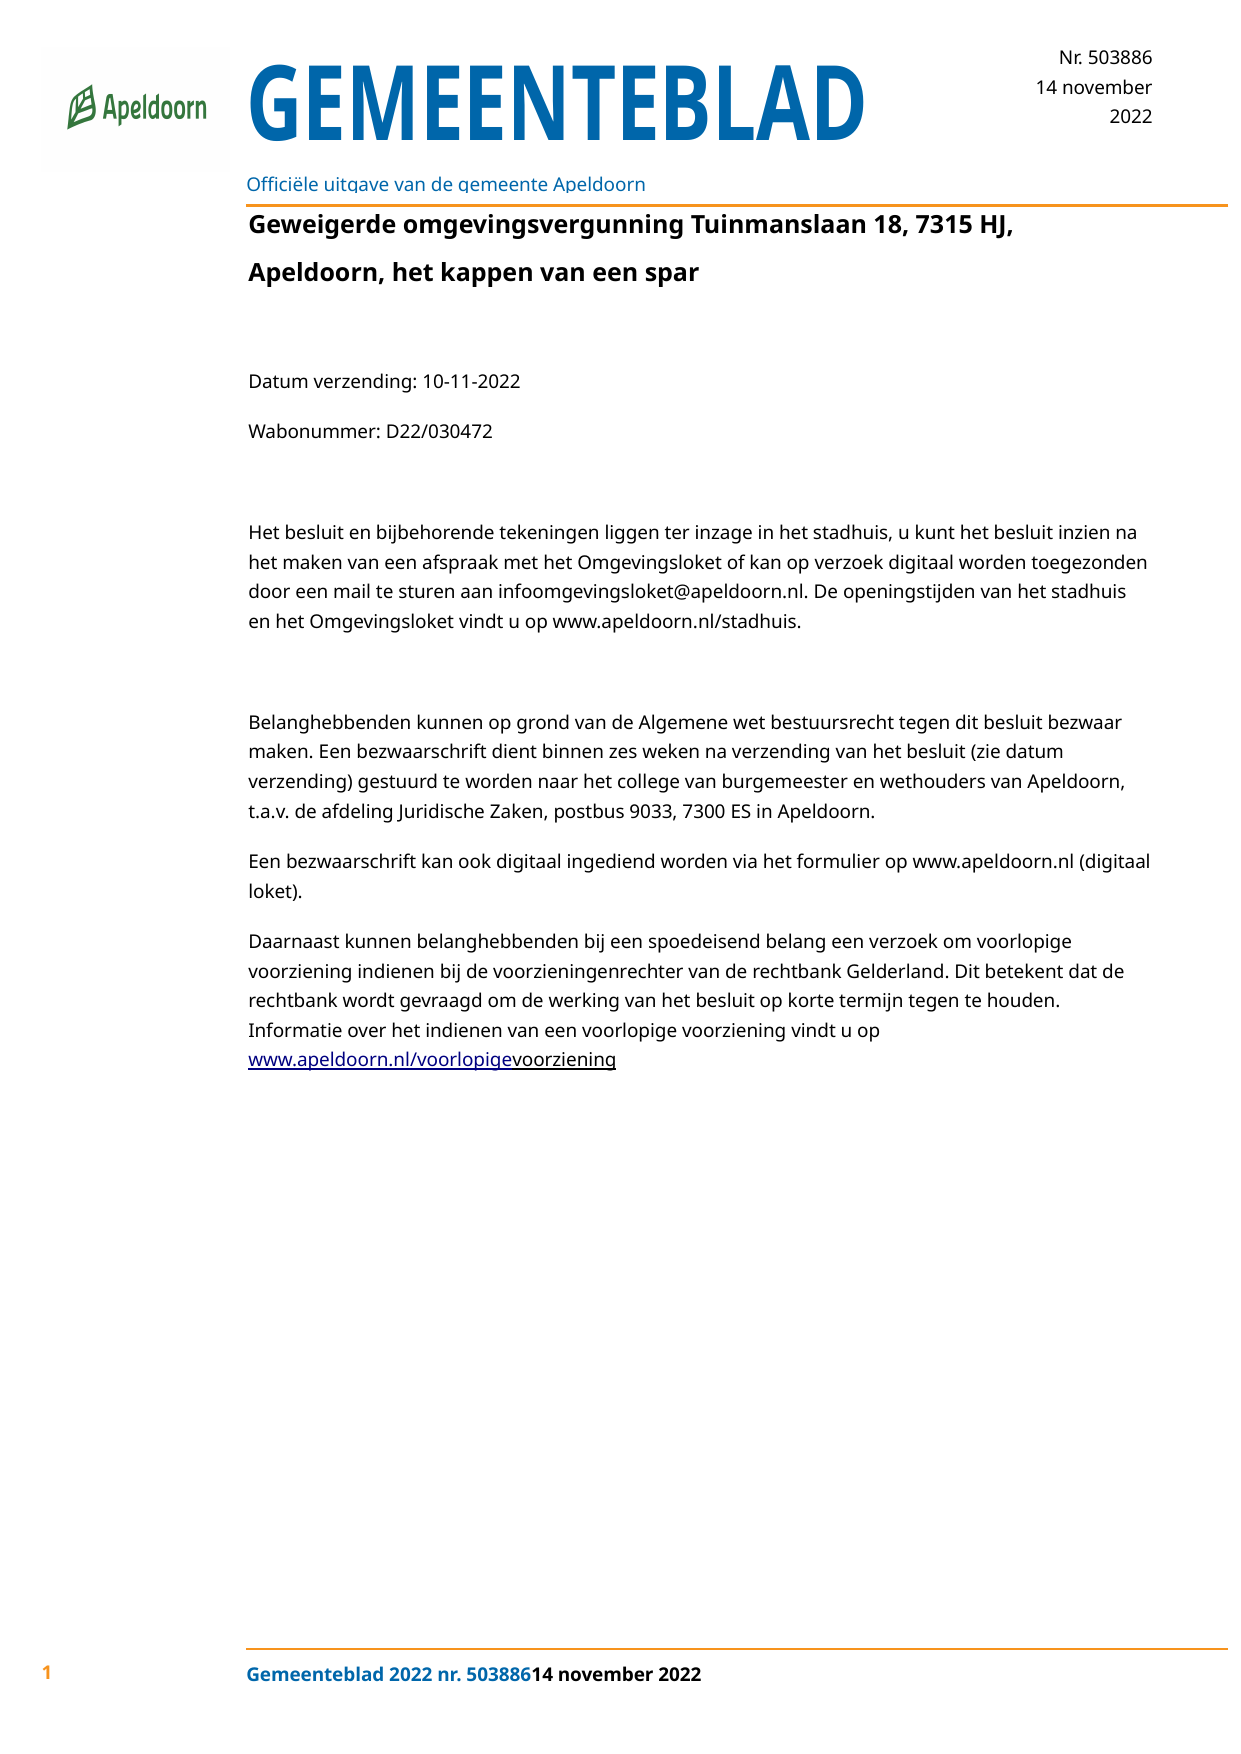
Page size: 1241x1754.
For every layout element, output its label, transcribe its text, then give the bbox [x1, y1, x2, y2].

text Geweigerde omgevingsvergunning Tuinmanslaan 18, 7315 HJ, Apeldoorn, het kappen van een spar [248, 207, 1152, 288]
picture [41, 47, 231, 172]
text Wabonummer: D22/030472 [248, 419, 1152, 444]
text Datum verzending: 10-11-2022 [248, 368, 1152, 394]
text Een bezwaarschrift kan ook digitaal ingediend worden via het formulier op www.apeldoorn.nl (digitaal loket). [248, 848, 1152, 904]
text Belanghebbenden kunnen op grond van de Algemene wet bestuursrecht tegen dit besluit bezwaar maken. Een bezwaarschrift dient binnen zes weken na verzending van het besluit (zie datum verzending) gestuurd te worden naar het college van burgemeester en wethouders van Apeldoorn, t.a.v. de afdeling Juridische Zaken, postbus 9033, 7300 ES in Apeldoorn. [248, 709, 1152, 824]
text Daarnaast kunnen belanghebbenden bij een spoedeisend belang een verzoek om voorlopige voorziening indienen bij de voorzieningenrechter van de rechtbank Gelderland. Dit betekent dat de rechtbank wordt gevraagd om de werking van het besluit op korte termijn tegen te houden. Informatie over het indienen van een voorlopige voorziening vindt u op www.apeldoorn.nl/voorlopigevoorziening [248, 928, 1152, 1072]
text Het besluit en bijbehorende tekeningen liggen ter inzage in het stadhuis, u kunt het besluit inzien na het maken van een afspraak met het Omgevingsloket of kan op verzoek digitaal worden toegezonden door een mail te sturen aan infoomgevingsloket@apeldoorn.nl. De openingstijden van het stadhuis en het Omgevingsloket vindt u op www.apeldoorn.nl/stadhuis. [248, 519, 1152, 634]
